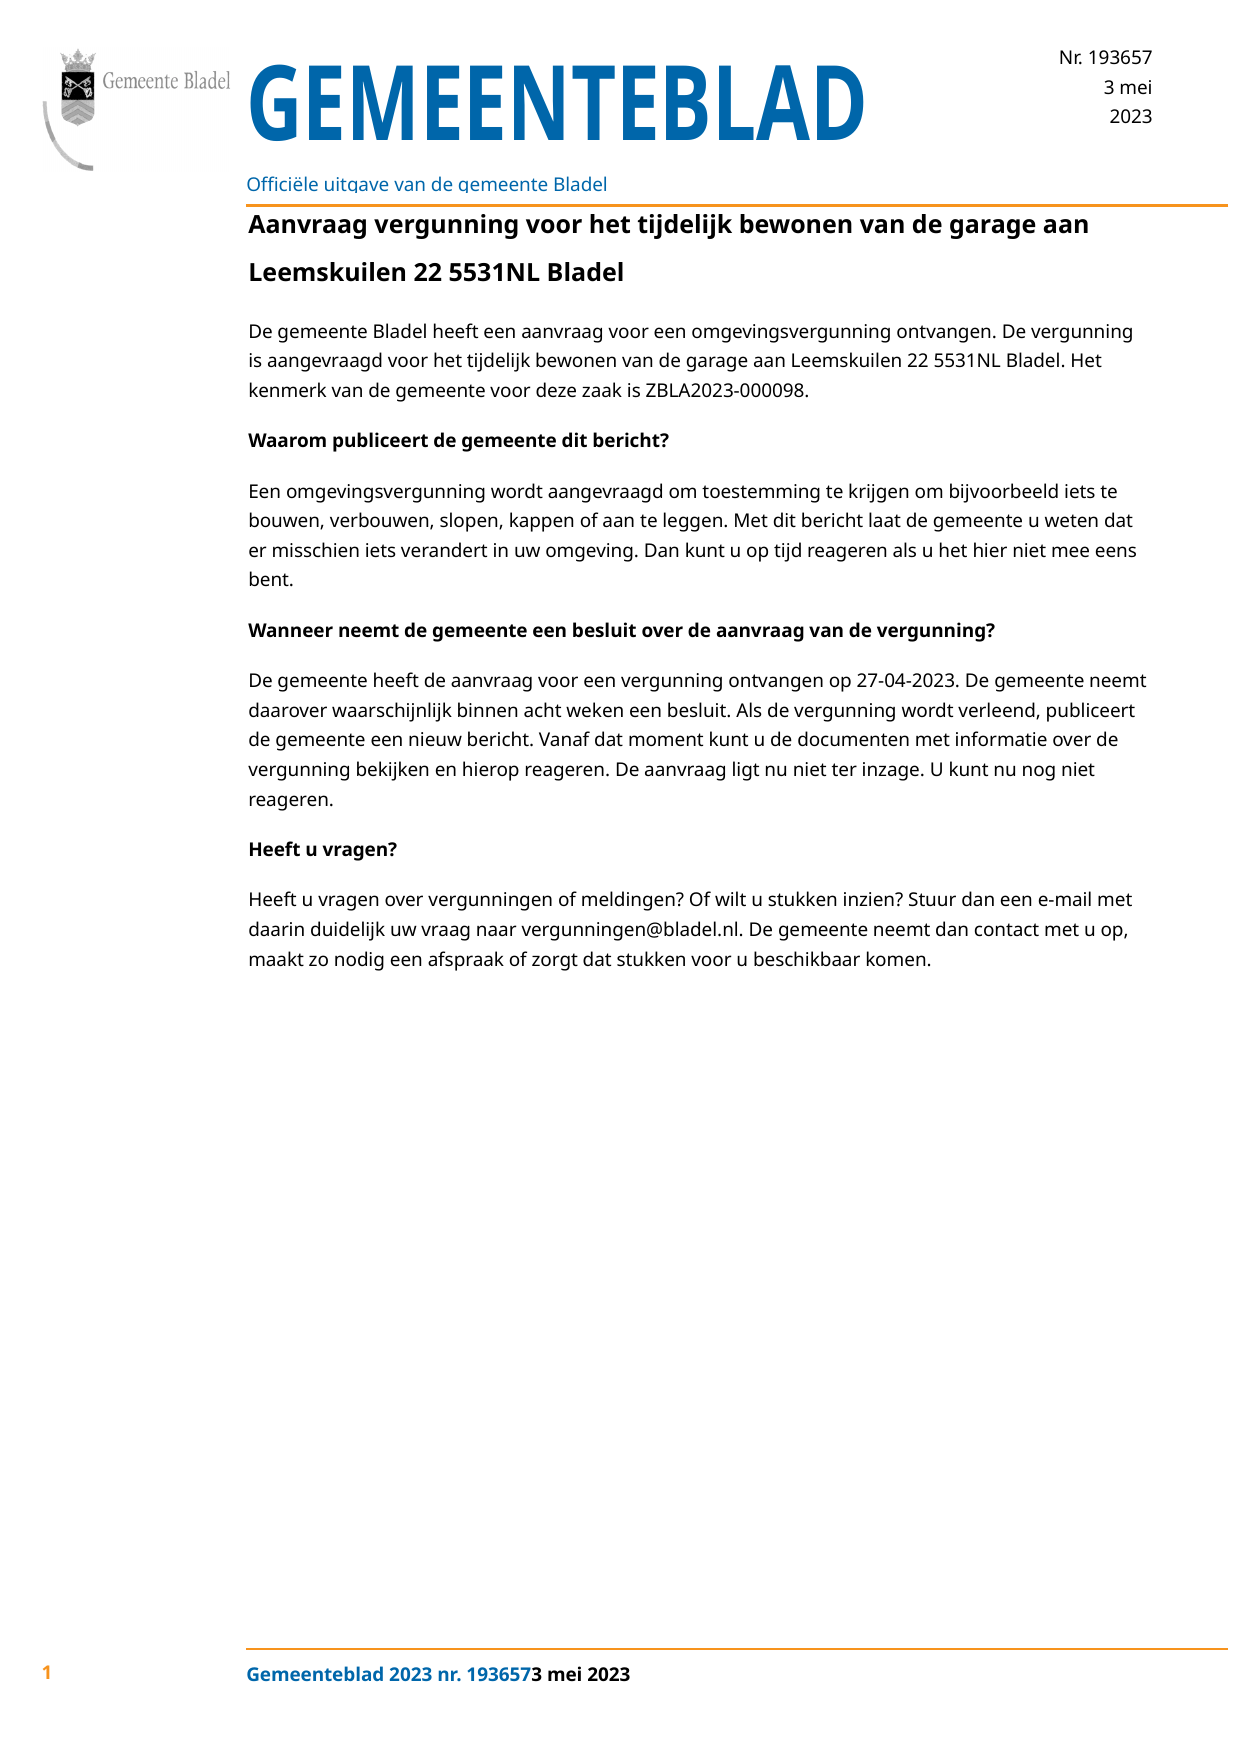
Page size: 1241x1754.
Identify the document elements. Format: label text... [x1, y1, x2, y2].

text Heeft u vragen over vergunningen of meldingen? Of wilt u stukken inzien? Stuur dan een e-mail met daarin duidelijk uw vraag naar vergunningen@bladel.nl. De gemeente neemt dan contact met u op, maakt zo nodig een afspraak of zorgt dat stukken voor u beschikbaar komen. [248, 887, 1152, 972]
picture [41, 47, 231, 172]
text Heeft u vragen? [248, 836, 1152, 862]
text Aanvraag vergunning voor het tijdelijk bewonen van de garage aan Leemskuilen 22 5531NL Bladel [248, 207, 1152, 288]
text Wanneer neemt de gemeente een besluit over de aanvraag van de vergunning? [248, 617, 1152, 643]
text De gemeente Bladel heeft een aanvraag voor een omgevingsvergunning ontvangen. De vergunning is aangevraagd voor het tijdelijk bewonen van de garage aan Leemskuilen 22 5531NL Bladel. Het kenmerk van de gemeente voor deze zaak is ZBLA2023-000098. [248, 318, 1152, 403]
text De gemeente heeft de aanvraag voor een vergunning ontvangen op 27-04-2023. De gemeente neemt daarover waarschijnlijk binnen acht weken een besluit. Als de vergunning wordt verleend, publiceert de gemeente een nieuw bericht. Vanaf dat moment kunt u de documenten met informatie over de vergunning bekijken en hierop reageren. De aanvraag ligt nu niet ter inzage. U kunt nu nog niet reageren. [248, 667, 1152, 812]
text Waarom publiceert de gemeente dit bericht? [248, 427, 1152, 453]
text Een omgevingsvergunning wordt aangevraagd om toestemming te krijgen om bijvoorbeeld iets te bouwen, verbouwen, slopen, kappen of aan te leggen. Met dit bericht laat de gemeente u weten dat er misschien iets verandert in uw omgeving. Dan kunt u op tijd reageren als u het hier niet mee eens bent. [248, 478, 1152, 592]
